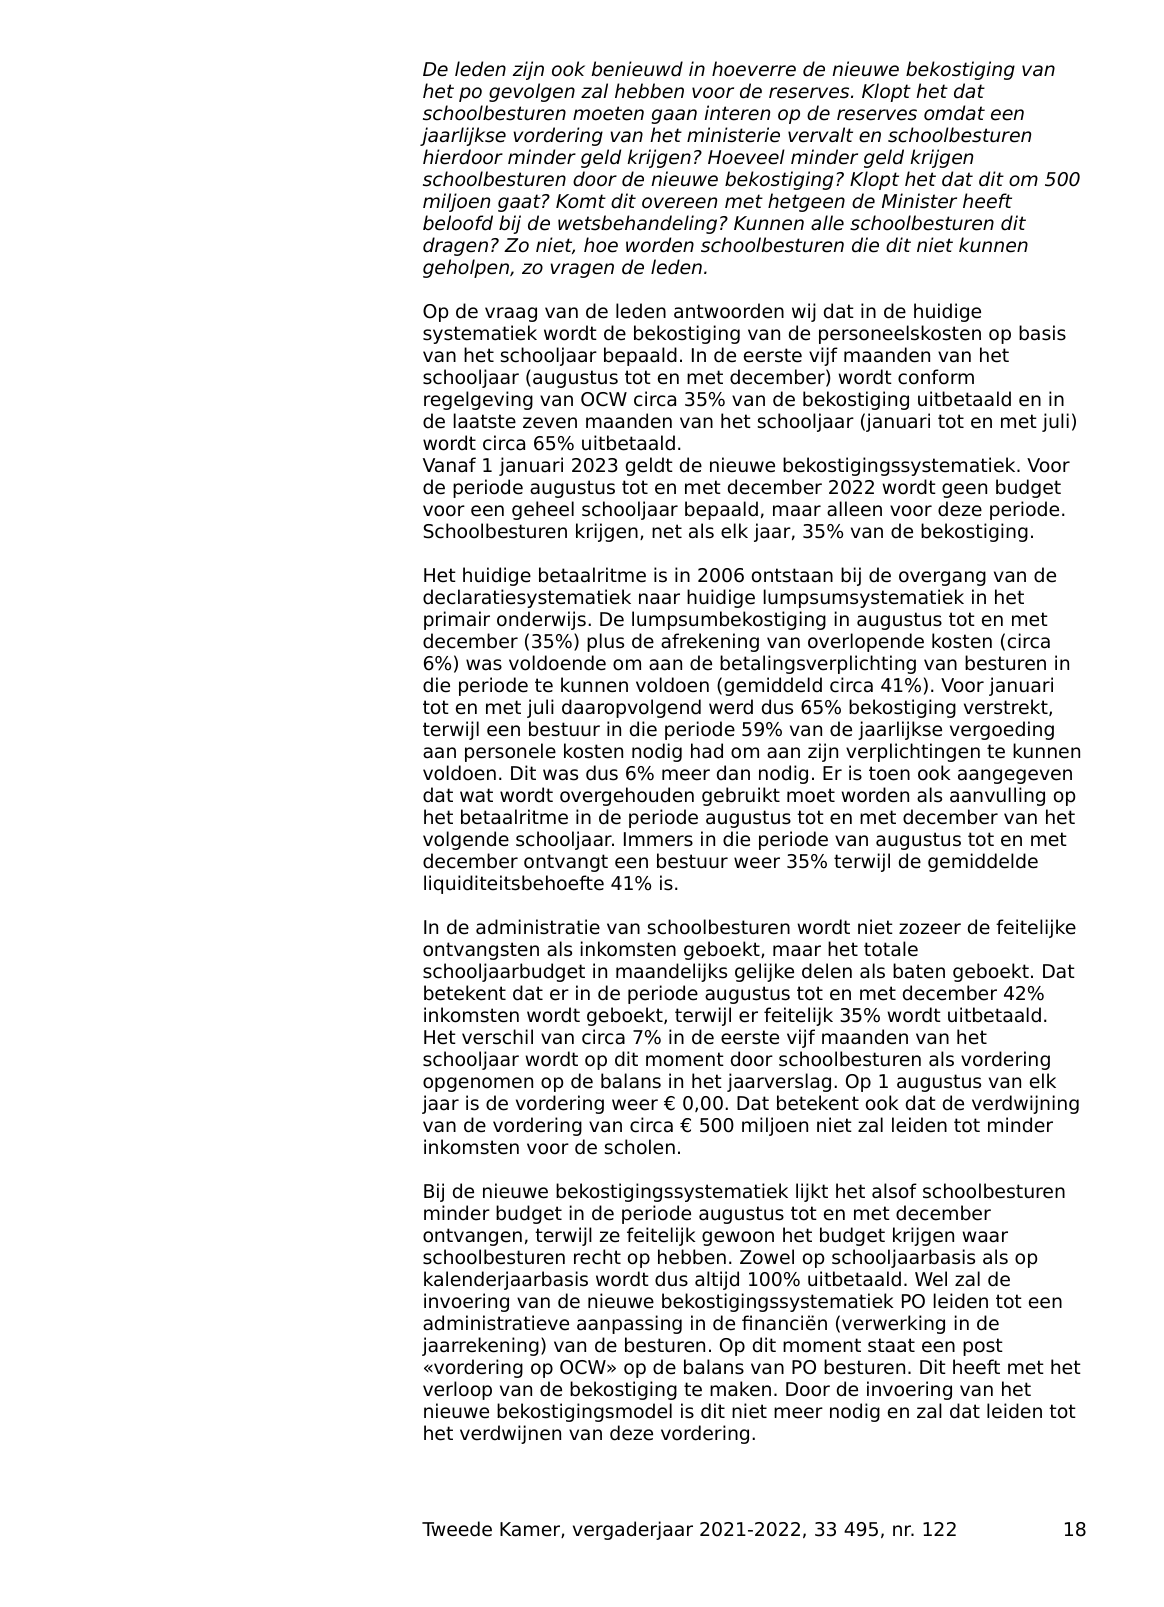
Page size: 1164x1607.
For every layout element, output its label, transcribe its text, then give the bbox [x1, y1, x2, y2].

text Vanaf 1 januari 2023 geldt de nieuwe bekostigingssystematiek. Voor de periode augustus tot en met december 2022 wordt geen budget voor een geheel schooljaar bepaald, maar alleen voor deze periode. Schoolbesturen krijgen, net als elk jaar, 35% van de bekostiging. [422, 455, 1087, 543]
text De leden zijn ook benieuwd in hoeverre de nieuwe bekostiging van het po gevolgen zal hebben voor de reserves. Klopt het dat schoolbesturen moeten gaan interen op de reserves omdat een jaarlijkse vordering van het ministerie vervalt en schoolbesturen hierdoor minder geld krijgen? Hoeveel minder geld krijgen schoolbesturen door de nieuwe bekostiging? Klopt het dat dit om 500 miljoen gaat? Komt dit overeen met hetgeen de Minister heeft beloofd bij de wetsbehandeling? Kunnen alle schoolbesturen dit dragen? Zo niet, hoe worden schoolbesturen die dit niet kunnen geholpen, zo vragen de leden. [422, 59, 1087, 279]
text In de administratie van schoolbesturen wordt niet zozeer de feitelijke ontvangsten als inkomsten geboekt, maar het totale schooljaarbudget in maandelijks gelijke delen als baten geboekt. Dat betekent dat er in de periode augustus tot en met december 42% inkomsten wordt geboekt, terwijl er feitelijk 35% wordt uitbetaald. Het verschil van circa 7% in de eerste vijf maanden van het schooljaar wordt op dit moment door schoolbesturen als vordering opgenomen op de balans in het jaarverslag. Op 1 augustus van elk jaar is de vordering weer € 0,00. Dat betekent ook dat de verdwijning van de vordering van circa € 500 miljoen niet zal leiden tot minder inkomsten voor de scholen. [422, 917, 1087, 1159]
text Op de vraag van de leden antwoorden wij dat in de huidige systematiek wordt de bekostiging van de personeelskosten op basis van het schooljaar bepaald. In de eerste vijf maanden van het schooljaar (augustus tot en met december) wordt conform regelgeving van OCW circa 35% van de bekostiging uitbetaald en in de laatste zeven maanden van het schooljaar (januari tot en met juli) wordt circa 65% uitbetaald. [422, 301, 1087, 455]
text Het huidige betaalritme is in 2006 ontstaan bij de overgang van de declaratiesystematiek naar huidige lumpsumsystematiek in het primair onderwijs. De lumpsumbekostiging in augustus tot en met december (35%) plus de afrekening van overlopende kosten (circa 6%) was voldoende om aan de betalingsverplichting van besturen in die periode te kunnen voldoen (gemiddeld circa 41%). Voor januari tot en met juli daaropvolgend werd dus 65% bekostiging verstrekt, terwijl een bestuur in die periode 59% van de jaarlijkse vergoeding aan personele kosten nodig had om aan zijn verplichtingen te kunnen voldoen. Dit was dus 6% meer dan nodig. Er is toen ook aangegeven dat wat wordt overgehouden gebruikt moet worden als aanvulling op het betaalritme in de periode augustus tot en met december van het volgende schooljaar. Immers in die periode van augustus tot en met december ontvangt een bestuur weer 35% terwijl de gemiddelde liquiditeitsbehoefte 41% is. [422, 565, 1087, 895]
text Bij de nieuwe bekostigingssystematiek lijkt het alsof schoolbesturen minder budget in de periode augustus tot en met december ontvangen, terwijl ze feitelijk gewoon het budget krijgen waar schoolbesturen recht op hebben. Zowel op schooljaarbasis als op kalenderjaarbasis wordt dus altijd 100% uitbetaald. Wel zal de invoering van de nieuwe bekostigingssystematiek PO leiden tot een administratieve aanpassing in de financiën (verwerking in de jaarrekening) van de besturen. Op dit moment staat een post «vordering op OCW» op de balans van PO besturen. Dit heeft met het verloop van de bekostiging te maken. Door de invoering van het nieuwe bekostigingsmodel is dit niet meer nodig en zal dat leiden tot het verdwijnen van deze vordering. [422, 1181, 1087, 1444]
